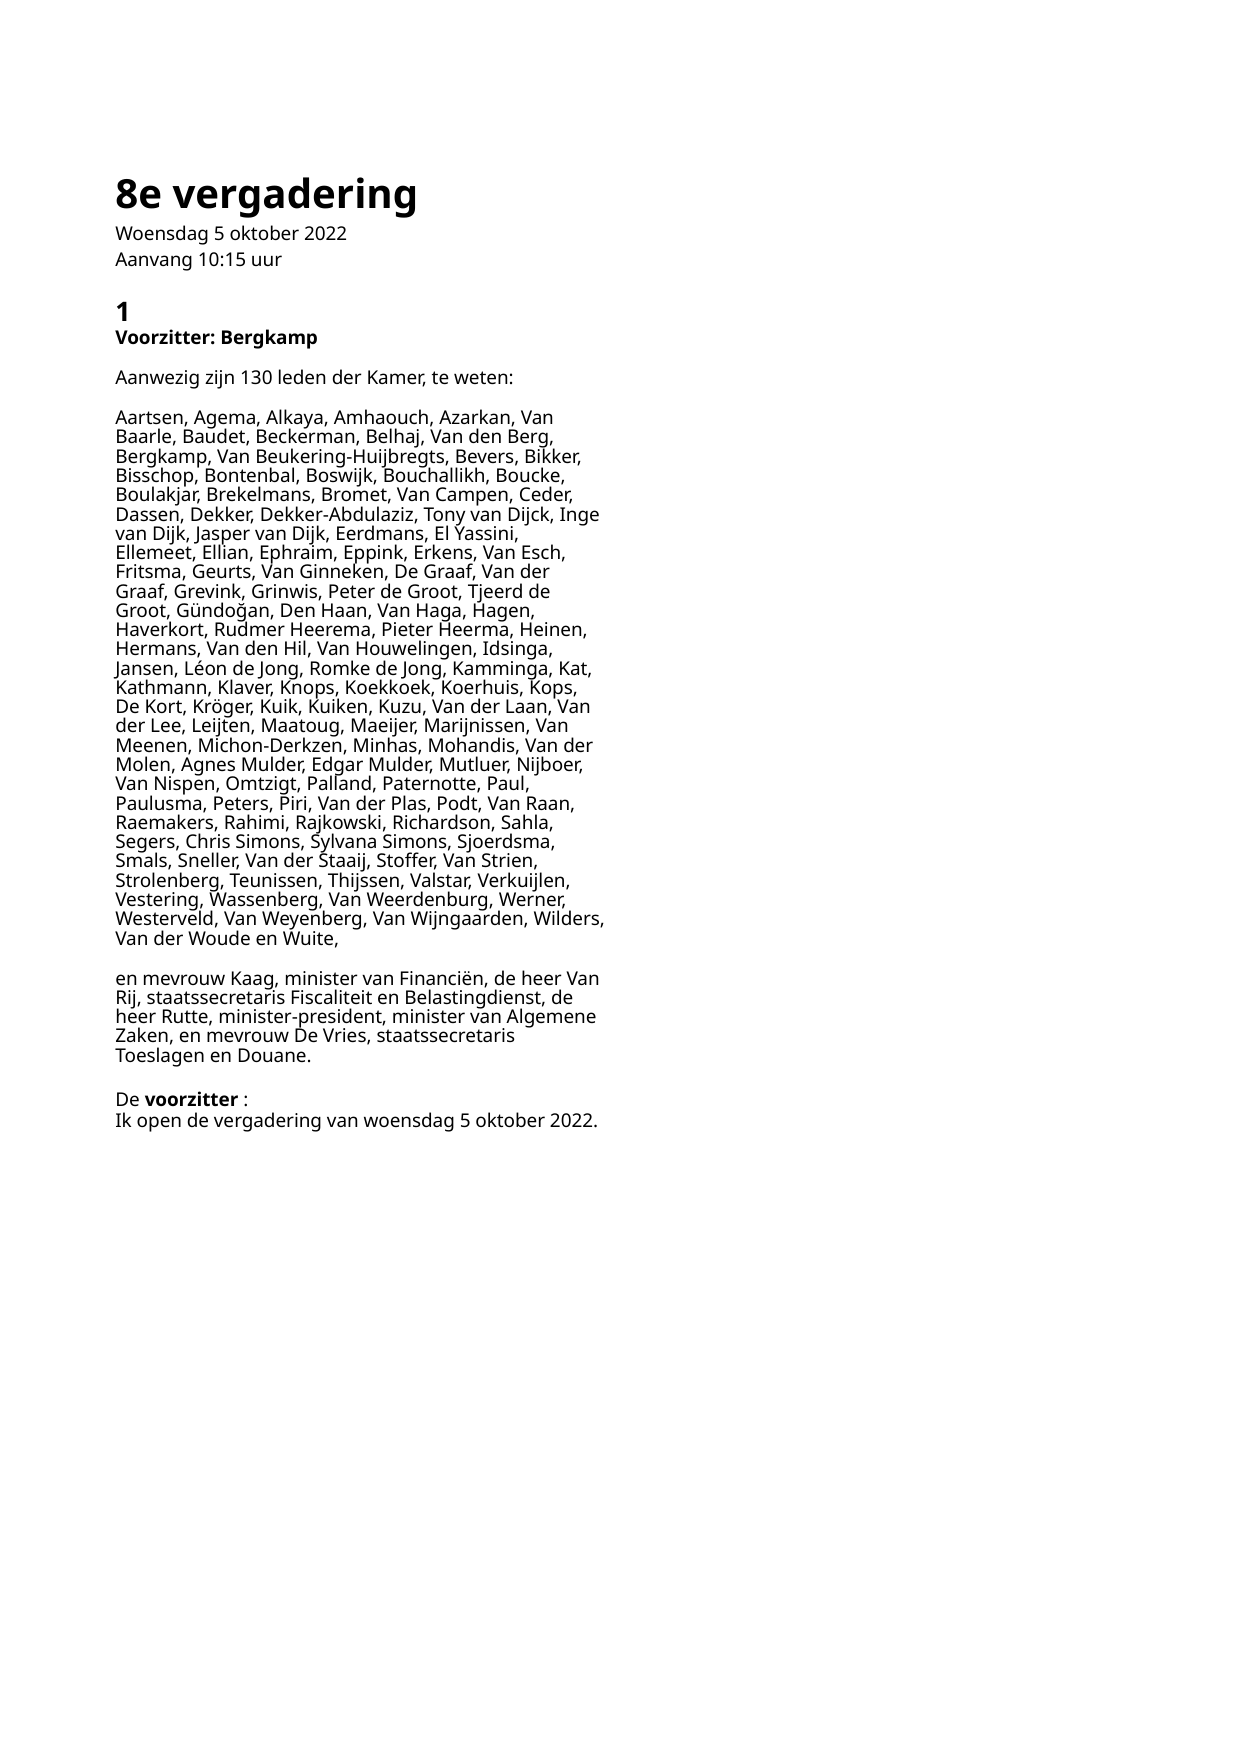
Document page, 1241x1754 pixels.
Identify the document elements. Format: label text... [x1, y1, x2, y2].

text Aartsen, Agema, Alkaya, Amhaouch, Azarkan, Van Baarle, Baudet, Beckerman, Belhaj, Van den Berg, Bergkamp, Van Beukering-Huijbregts, Bevers, Bikker, Bisschop, Bontenbal, Boswijk, Bouchallikh, Boucke, Boulakjar, Brekelmans, Bromet, Van Campen, Ceder, Dassen, Dekker, Dekker-Abdulaziz, Tony van Dijck, Inge van Dijk, Jasper van Dijk, Eerdmans, El Yassini, Ellemeet, Ellian, Ephraim, Eppink, Erkens, Van Esch, Fritsma, Geurts, Van Ginneken, De Graaf, Van der Graaf, Grevink, Grinwis, Peter de Groot, Tjeerd de Groot, Gündoğan, Den Haan, Van Haga, Hagen, Haverkort, Rudmer Heerema, Pieter Heerma, Heinen, Hermans, Van den Hil, Van Houwelingen, Idsinga, Jansen, Léon de Jong, Romke de Jong, Kamminga, Kat, Kathmann, Klaver, Knops, Koekkoek, Koerhuis, Kops, De Kort, Kröger, Kuik, Kuiken, Kuzu, Van der Laan, Van der Lee, Leijten, Maatoug, Maeijer, Marijnissen, Van Meenen, Michon-Derkzen, Minhas, Mohandis, Van der Molen, Agnes Mulder, Edgar Mulder, Mutluer, Nijboer, Van Nispen, Omtzigt, Palland, Paternotte, Paul, Paulusma, Peters, Piri, Van der Plas, Podt, Van Raan, Raemakers, Rahimi, Rajkowski, Richardson, Sahla, Segers, Chris Simons, Sylvana Simons, Sjoerdsma, Smals, Sneller, Van der Staaij, Stoffer, Van Strien, Strolenberg, Teunissen, Thijssen, Valstar, Verkuijlen, Vestering, Wassenberg, Van Weerdenburg, Werner, Westerveld, Van Weyenberg, Van Wijngaarden, Wilders, Van der Woude en Wuite, [115, 409, 605, 949]
text Voorzitter: Bergkamp [115, 329, 605, 348]
text 1 [115, 292, 605, 329]
text 8e vergadering [115, 165, 605, 220]
text De voorzitter : [115, 1087, 605, 1112]
text Aanvang 10:15 uur [115, 246, 605, 272]
text Woensdag 5 oktober 2022 [115, 220, 605, 246]
text Aanwezig zijn 130 leden der Kamer, te weten: [115, 369, 605, 388]
text Ik open de vergadering van woensdag 5 oktober 2022. [115, 1112, 605, 1132]
text en mevrouw Kaag, minister van Financiën, de heer Van Rij, staatssecretaris Fiscaliteit en Belastingdienst, de heer Rutte, minister-president, minister van Algemene Zaken, en mevrouw De Vries, staatssecretaris Toeslagen en Douane. [115, 969, 605, 1066]
